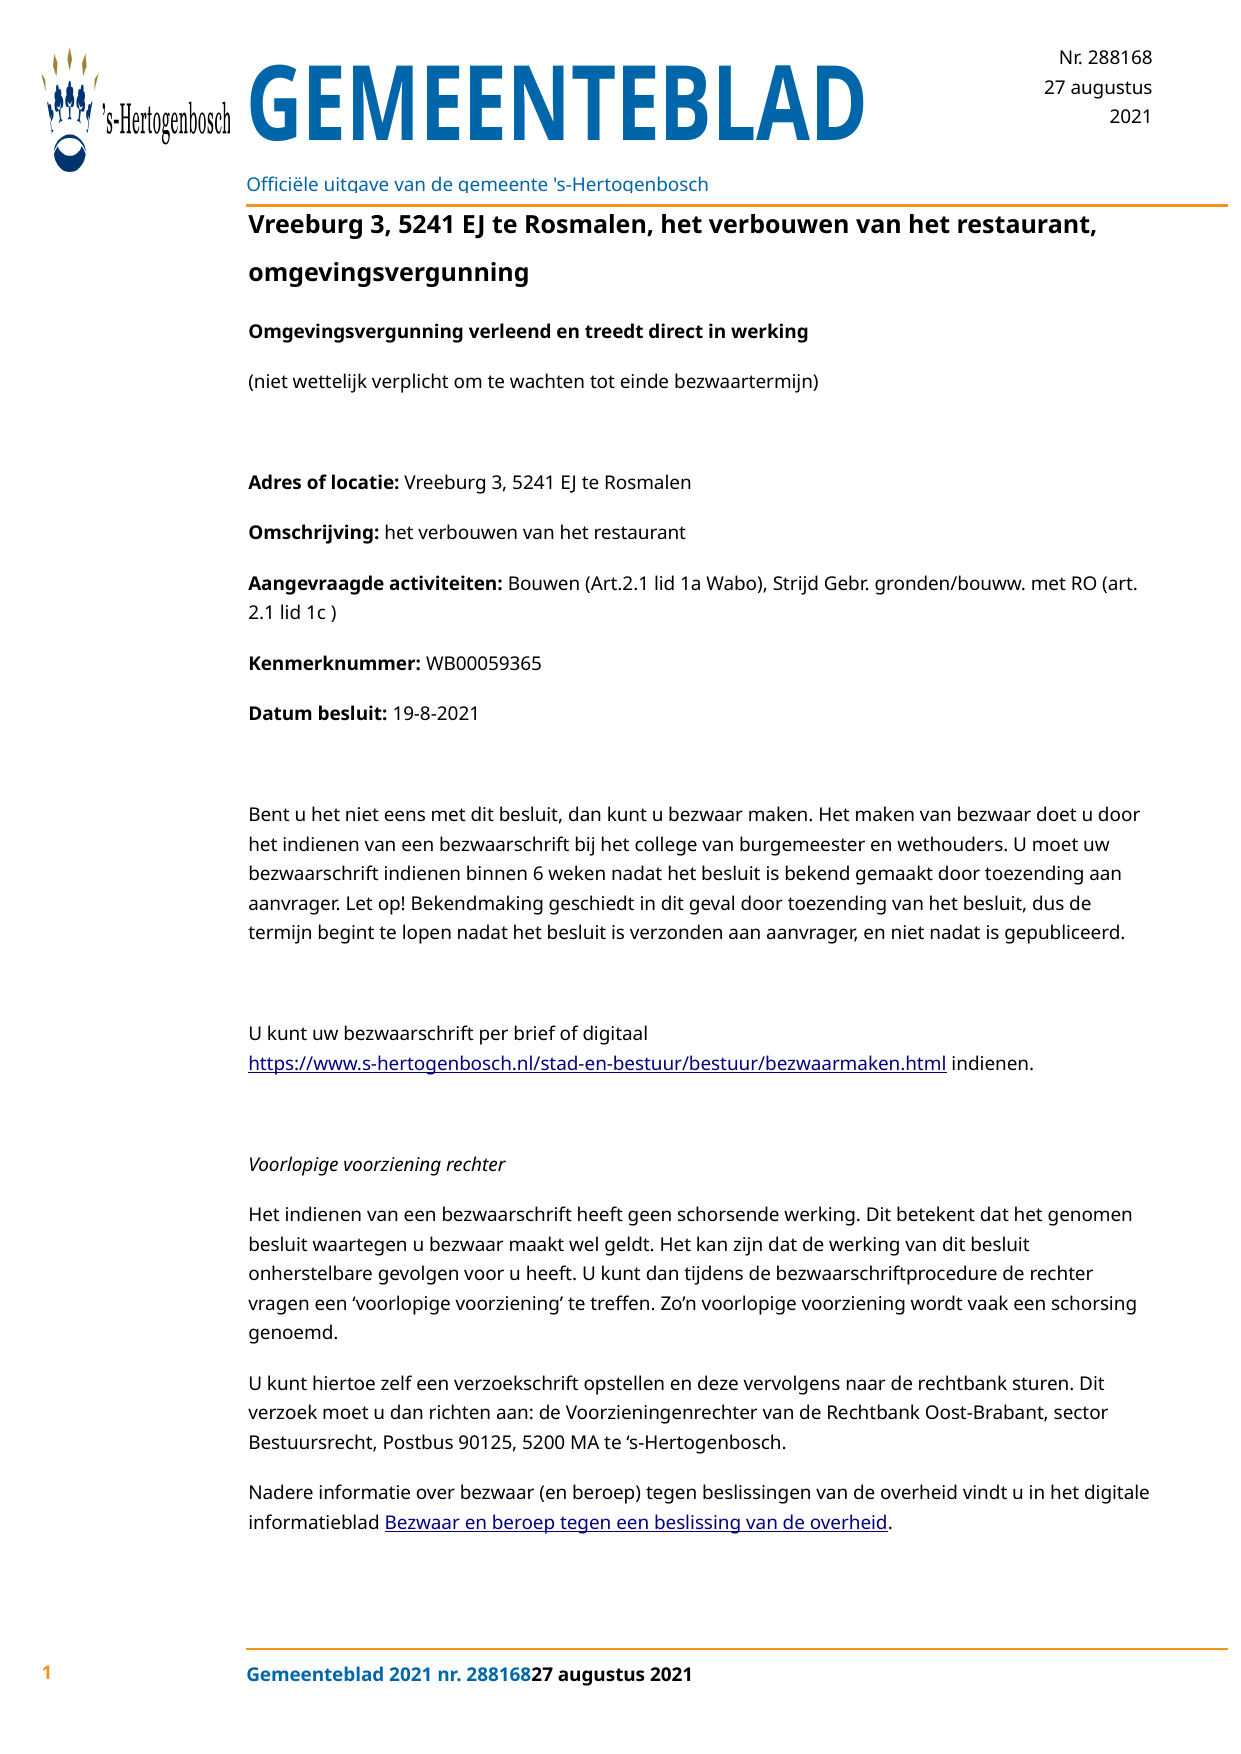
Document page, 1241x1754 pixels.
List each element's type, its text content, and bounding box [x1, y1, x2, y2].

text Adres of locatie: Vreeburg 3, 5241 EJ te Rosmalen [248, 469, 1152, 495]
text Vreeburg 3, 5241 EJ te Rosmalen, het verbouwen van het restaurant, omgevingsvergunning [248, 207, 1152, 288]
text Omschrijving: het verbouwen van het restaurant [248, 519, 1152, 545]
text Voorlopige voorziening rechter [248, 1151, 1152, 1177]
text Het indienen van een bezwaarschrift heeft geen schorsende werking. Dit betekent dat het genomen besluit waartegen u bezwaar maakt wel geldt. Het kan zijn dat de werking van dit besluit onherstelbare gevolgen voor u heeft. U kunt dan tijdens de bezwaarschriftprocedure de rechter vragen een ‘voorlopige voorziening’ te treffen. Zo’n voorlopige voorziening wordt vaak een schorsing genoemd. [248, 1201, 1152, 1345]
text Omgevingsvergunning verleend en treedt direct in werking [248, 318, 1152, 344]
text Aangevraagde activiteiten: Bouwen (Art.2.1 lid 1a Wabo), Strijd Gebr. gronden/bouww. met RO (art. 2.1 lid 1c ) [248, 570, 1152, 625]
text Kenmerknummer: WB00059365 [248, 650, 1152, 676]
picture [41, 47, 231, 172]
text Bent u het niet eens met dit besluit, dan kunt u bezwaar maken. Het maken van bezwaar doet u door het indienen van een bezwaarschrift bij het college van burgemeester en wethouders. U moet uw bezwaarschrift indienen binnen 6 weken nadat het besluit is bekend gemaakt door toezending aan aanvrager. Let op! Bekendmaking geschiedt in dit geval door toezending van het besluit, dus de termijn begint te lopen nadat het besluit is verzonden aan aanvrager, en niet nadat is gepubliceerd. [248, 801, 1152, 945]
text Nadere informatie over bezwaar (en beroep) tegen beslissingen van de overheid vindt u in het digitale informatieblad Bezwaar en beroep tegen een beslissing van de overheid. [248, 1479, 1152, 1535]
text (niet wettelijk verplicht om te wachten tot einde bezwaartermijn) [248, 368, 1152, 394]
text U kunt hiertoe zelf een verzoekschrift opstellen en deze vervolgens naar de rechtbank sturen. Dit verzoek moet u dan richten aan: de Voorzieningenrechter van de Rechtbank Oost-Brabant, sector Bestuursrecht, Postbus 90125, 5200 MA te ‘s-Hertogenbosch. [248, 1370, 1152, 1455]
text U kunt uw bezwaarschrift per brief of digitaal https://www.s-hertogenbosch.nl/stad-en-bestuur/bestuur/bezwaarmaken.html indienen. [248, 1020, 1152, 1076]
text Datum besluit: 19-8-2021 [248, 700, 1152, 726]
